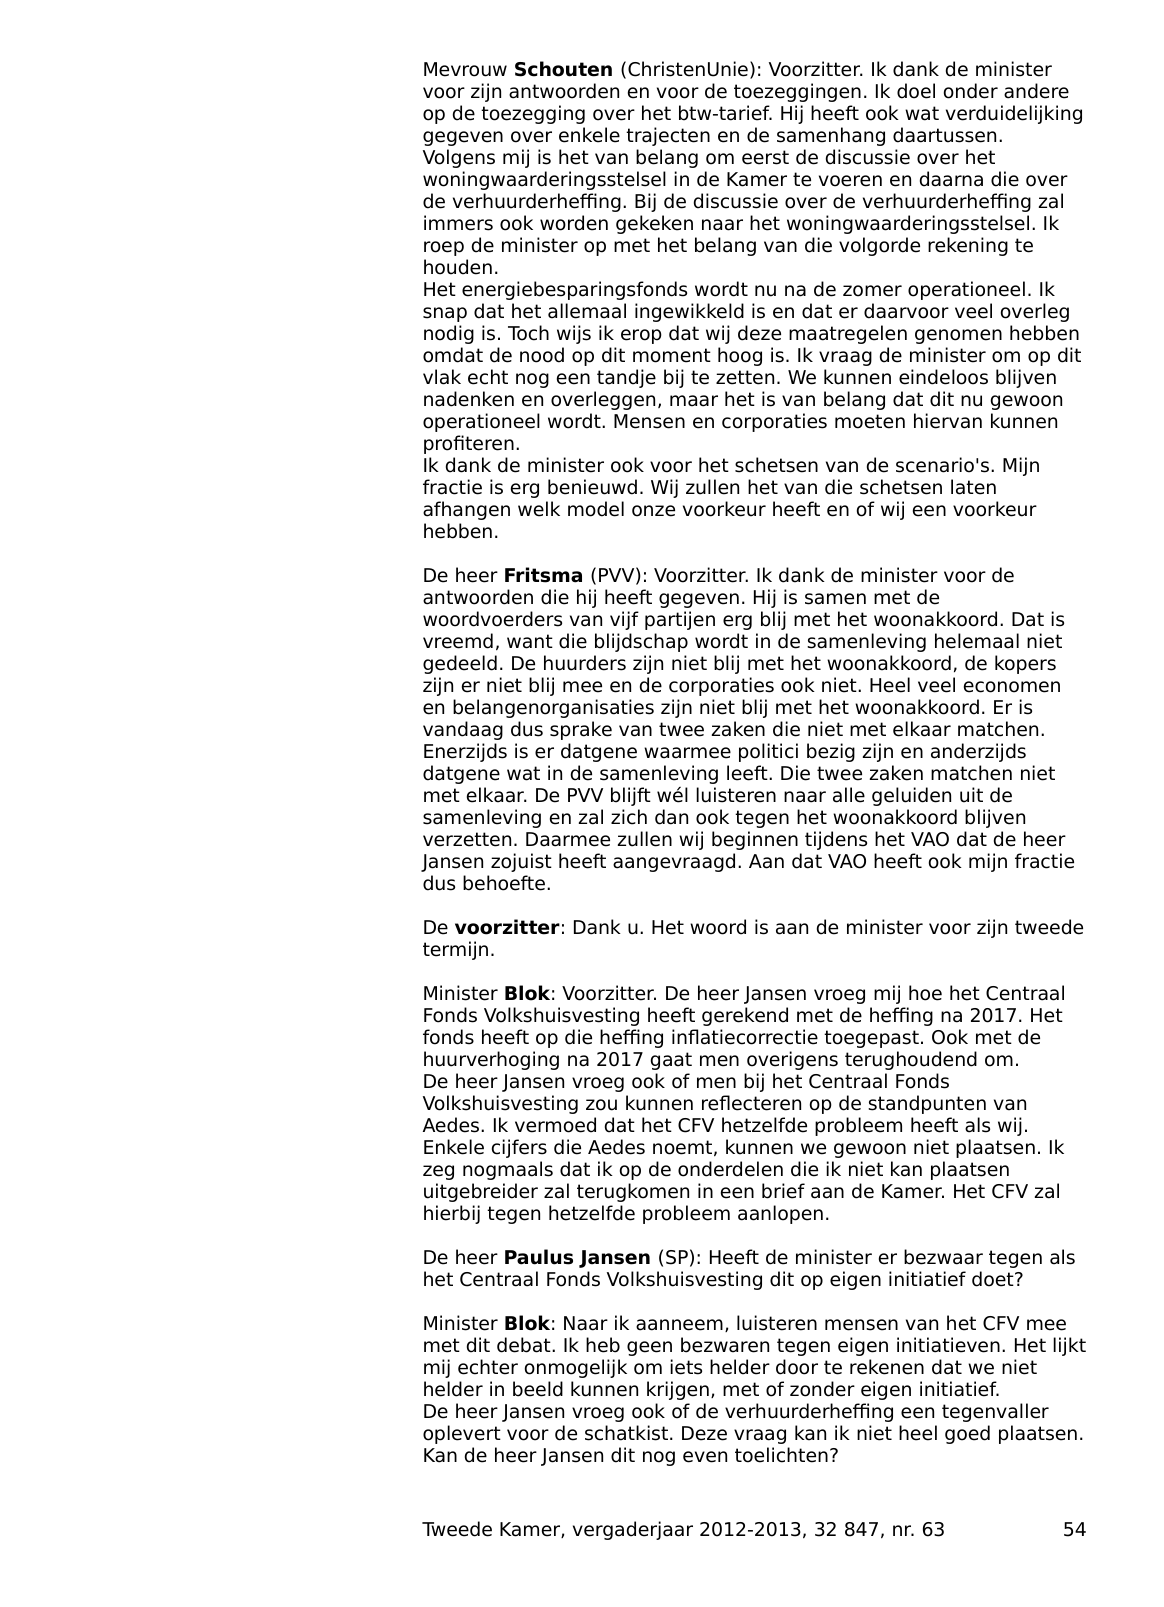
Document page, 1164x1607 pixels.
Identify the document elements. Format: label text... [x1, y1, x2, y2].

text De heer Paulus Jansen (SP): Heeft de minister er bezwaar tegen als het Centraal Fonds Volkshuisvesting dit op eigen initiatief doet? [422, 1247, 1087, 1291]
text De heer Jansen vroeg ook of men bij het Centraal Fonds Volkshuisvesting zou kunnen reflecteren op de standpunten van Aedes. Ik vermoed dat het CFV hetzelfde probleem heeft als wij. Enkele cijfers die Aedes noemt, kunnen we gewoon niet plaatsen. Ik zeg nogmaals dat ik op de onderdelen die ik niet kan plaatsen uitgebreider zal terugkomen in een brief aan de Kamer. Het CFV zal hierbij tegen hetzelfde probleem aanlopen. [422, 1071, 1087, 1224]
text Mevrouw Schouten (ChristenUnie): Voorzitter. Ik dank de minister voor zijn antwoorden en voor de toezeggingen. Ik doel onder andere op de toezegging over het btw-tarief. Hij heeft ook wat verduidelijking gegeven over enkele trajecten en de samenhang daartussen. [422, 59, 1087, 147]
text Minister Blok: Voorzitter. De heer Jansen vroeg mij hoe het Centraal Fonds Volkshuisvesting heeft gerekend met de heffing na 2017. Het fonds heeft op die heffing inflatiecorrectie toegepast. Ook met de huurverhoging na 2017 gaat men overigens terughoudend om. [422, 983, 1087, 1071]
text Volgens mij is het van belang om eerst de discussie over het woningwaarderingsstelsel in de Kamer te voeren en daarna die over de verhuurderheffing. Bij de discussie over de verhuurderheffing zal immers ook worden gekeken naar het woningwaarderingsstelsel. Ik roep de minister op met het belang van die volgorde rekening te houden. [422, 147, 1087, 279]
text Ik dank de minister ook voor het schetsen van de scenario's. Mijn fractie is erg benieuwd. Wij zullen het van die schetsen laten afhangen welk model onze voorkeur heeft en of wij een voorkeur hebben. [422, 455, 1087, 543]
text De voorzitter: Dank u. Het woord is aan de minister voor zijn tweede termijn. [422, 917, 1087, 961]
text De heer Fritsma (PVV): Voorzitter. Ik dank de minister voor de antwoorden die hij heeft gegeven. Hij is samen met de woordvoerders van vijf partijen erg blij met het woonakkoord. Dat is vreemd, want die blijdschap wordt in de samenleving helemaal niet gedeeld. De huurders zijn niet blij met het woonakkoord, de kopers zijn er niet blij mee en de corporaties ook niet. Heel veel economen en belangenorganisaties zijn niet blij met het woonakkoord. Er is vandaag dus sprake van twee zaken die niet met elkaar matchen. Enerzijds is er datgene waarmee politici bezig zijn en anderzijds datgene wat in de samenleving leeft. Die twee zaken matchen niet met elkaar. De PVV blijft wél luisteren naar alle geluiden uit de samenleving en zal zich dan ook tegen het woonakkoord blijven verzetten. Daarmee zullen wij beginnen tijdens het VAO dat de heer Jansen zojuist heeft aangevraagd. Aan dat VAO heeft ook mijn fractie dus behoefte. [422, 565, 1087, 894]
text Het energiebesparingsfonds wordt nu na de zomer operationeel. Ik snap dat het allemaal ingewikkeld is en dat er daarvoor veel overleg nodig is. Toch wijs ik erop dat wij deze maatregelen genomen hebben omdat de nood op dit moment hoog is. Ik vraag de minister om op dit vlak echt nog een tandje bij te zetten. We kunnen eindeloos blijven nadenken en overleggen, maar het is van belang dat dit nu gewoon operationeel wordt. Mensen en corporaties moeten hiervan kunnen profiteren. [422, 279, 1087, 455]
text De heer Jansen vroeg ook of de verhuurderheffing een tegenvaller oplevert voor de schatkist. Deze vraag kan ik niet heel goed plaatsen. Kan de heer Jansen dit nog even toelichten? [422, 1401, 1087, 1467]
text Minister Blok: Naar ik aanneem, luisteren mensen van het CFV mee met dit debat. Ik heb geen bezwaren tegen eigen initiatieven. Het lijkt mij echter onmogelijk om iets helder door te rekenen dat we niet helder in beeld kunnen krijgen, met of zonder eigen initiatief. [422, 1313, 1087, 1401]
